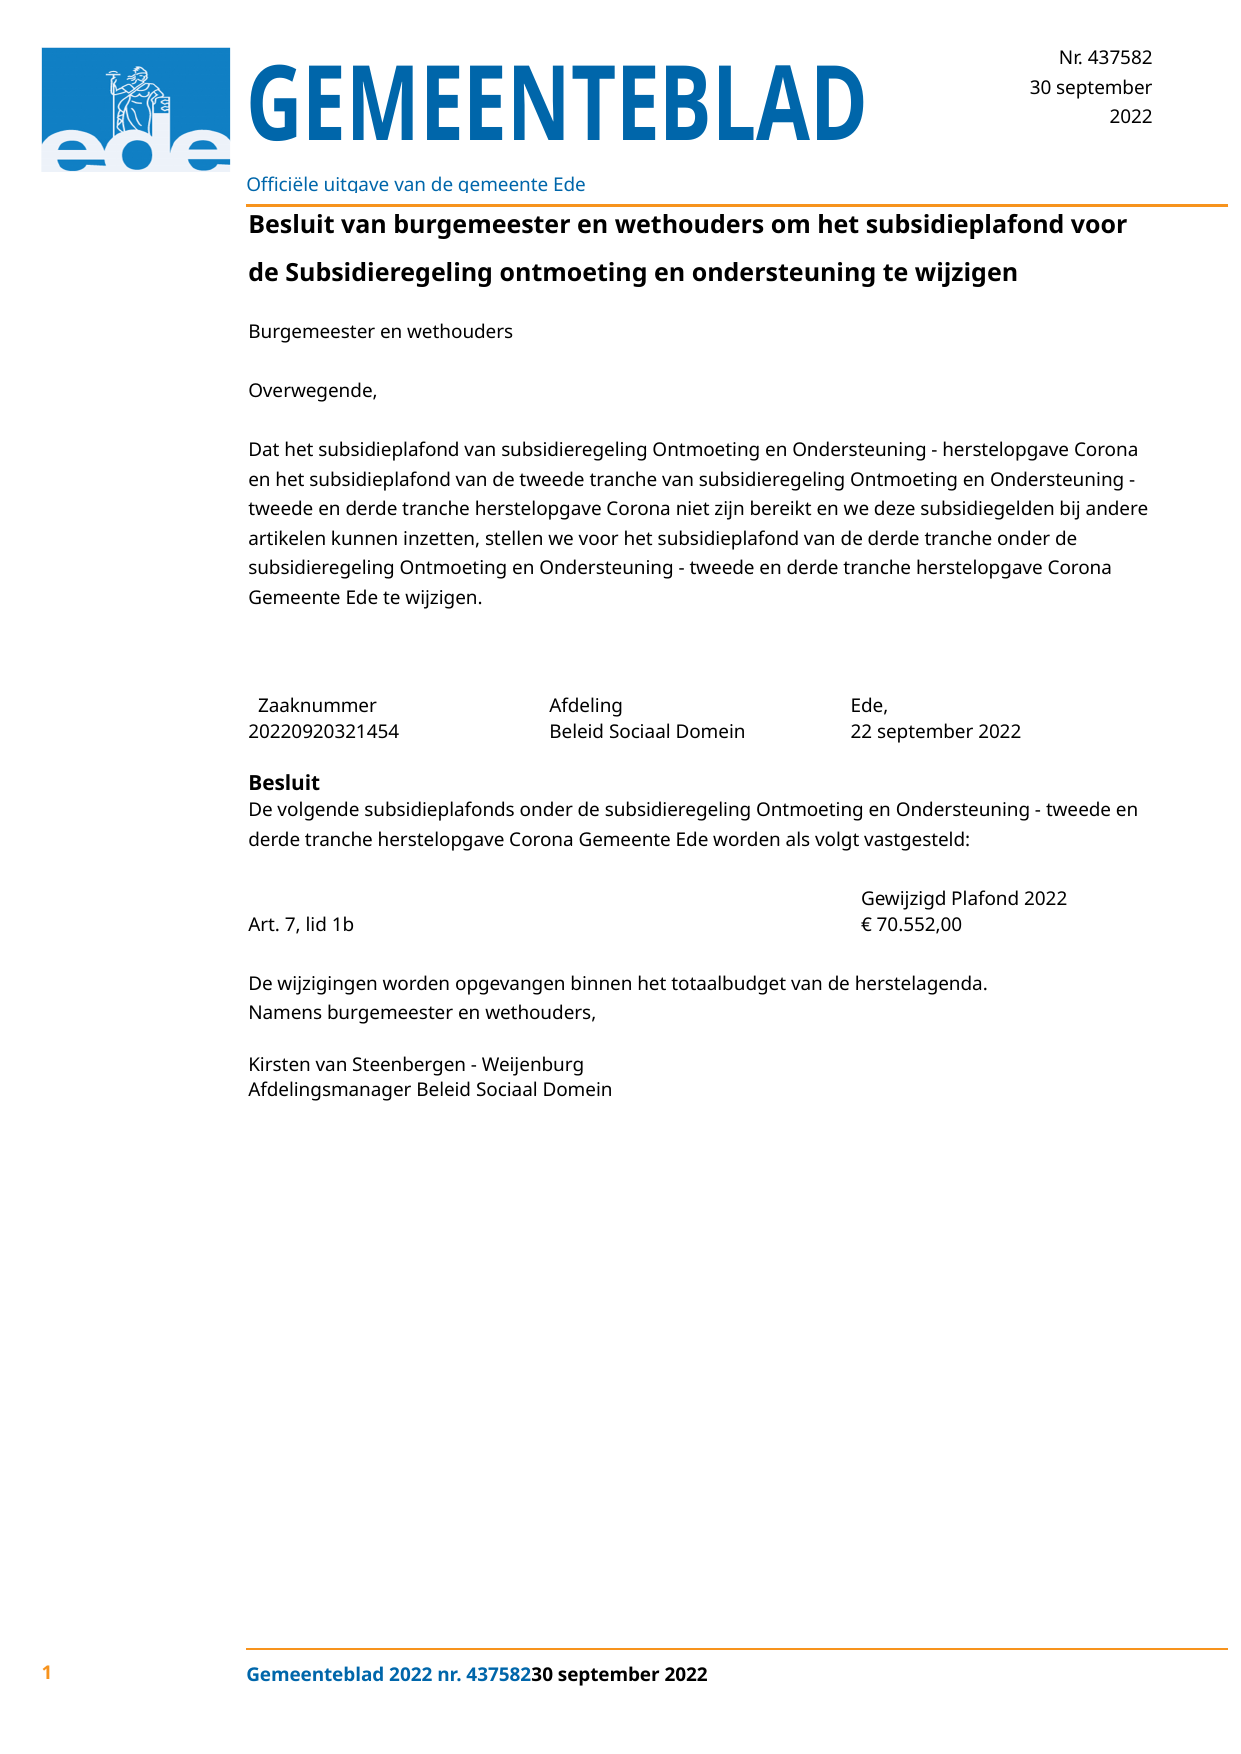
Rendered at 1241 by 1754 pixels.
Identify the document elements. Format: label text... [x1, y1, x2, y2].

text Afdelingsmanager Beleid Sociaal Domein [248, 1077, 1152, 1102]
picture [41, 47, 231, 172]
text Namens burgemeester en wethouders, [248, 999, 1152, 1025]
table_cell € 70.552,00 [861, 911, 1152, 937]
text Burgemeester en wethouders [248, 318, 1152, 344]
table_header Afdeling [549, 693, 850, 718]
text Kirsten van Steenbergen - Weijenburg [248, 1051, 1152, 1077]
table_header [248, 886, 861, 911]
table_header Gewijzigd Plafond 2022 [861, 886, 1152, 911]
text Dat het subsidieplafond van subsidieregeling Ontmoeting en Ondersteuning - herstelopgave Corona en het subsidieplafond van de tweede tranche van subsidieregeling Ontmoeting en Ondersteuning - tweede en derde tranche herstelopgave Corona niet zijn bereikt en we deze subsidiegelden bij andere artikelen kunnen inzetten, stellen we voor het subsidieplafond van de derde tranche onder de subsidieregeling Ontmoeting en Ondersteuning - tweede en derde tranche herstelopgave Corona Gemeente Ede te wijzigen. [248, 436, 1152, 610]
text De wijzigingen worden opgevangen binnen het totaalbudget van de herstelagenda. [248, 970, 1152, 996]
text De volgende subsidieplafonds onder de subsidieregeling Ontmoeting en Ondersteuning - tweede en derde tranche herstelopgave Corona Gemeente Ede worden als volgt vastgesteld: [248, 797, 1152, 852]
table_cell 20220920321454 [248, 719, 549, 744]
text Besluit [248, 768, 1152, 797]
table_cell Art. 7, lid 1b [248, 911, 861, 937]
text Overwegende, [248, 377, 1152, 403]
table_cell 22 september 2022 [850, 719, 1152, 744]
table_header Zaaknummer [248, 693, 549, 718]
table_header Ede, [850, 693, 1152, 718]
text Besluit van burgemeester en wethouders om het subsidieplafond voor de Subsidieregeling ontmoeting en ondersteuning te wijzigen [248, 207, 1152, 288]
table_cell Beleid Sociaal Domein [549, 719, 850, 744]
